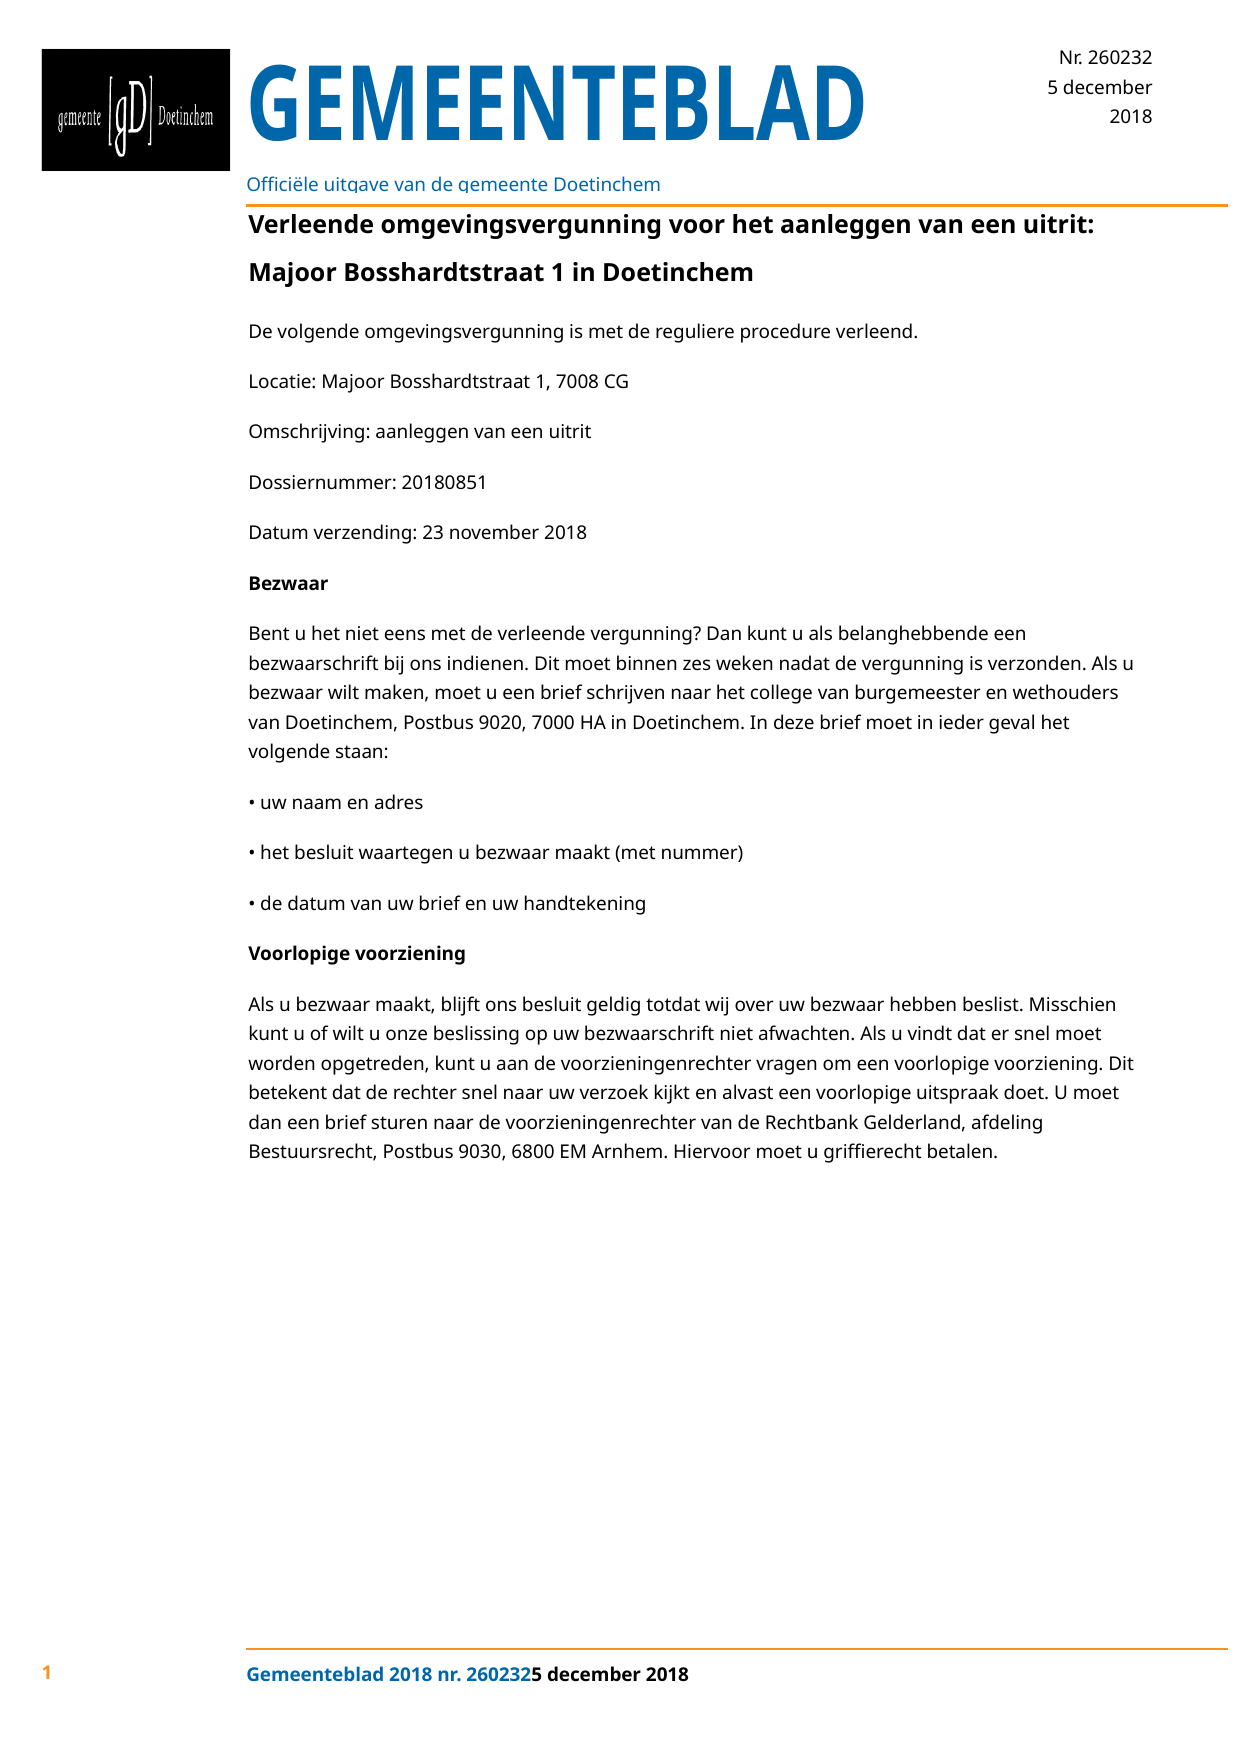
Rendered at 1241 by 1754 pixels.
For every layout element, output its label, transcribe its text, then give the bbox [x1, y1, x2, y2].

text Als u bezwaar maakt, blijft ons besluit geldig totdat wij over uw bezwaar hebben beslist. Misschien kunt u of wilt u onze beslissing op uw bezwaarschrift niet afwachten. Als u vindt dat er snel moet worden opgetreden, kunt u aan de voorzieningenrechter vragen om een voorlopige voorziening. Dit betekent dat de rechter snel naar uw verzoek kijkt en alvast een voorlopige uitspraak doet. U moet dan een brief sturen naar de voorzieningenrechter van de Rechtbank Gelderland, afdeling Bestuursrecht, Postbus 9030, 6800 EM Arnhem. Hiervoor moet u griffierecht betalen. [248, 991, 1152, 1164]
text Bent u het niet eens met de verleende vergunning? Dan kunt u als belanghebbende een bezwaarschrift bij ons indienen. Dit moet binnen zes weken nadat de vergunning is verzonden. Als u bezwaar wilt maken, moet u een brief schrijven naar het college van burgemeester en wethouders van Doetinchem, Postbus 9020, 7000 HA in Doetinchem. In deze brief moet in ieder geval het volgende staan: [248, 620, 1152, 764]
text • het besluit waartegen u bezwaar maakt (met nummer) [248, 839, 1152, 865]
text Omschrijving: aanleggen van een uitrit [248, 419, 1152, 444]
text Locatie: Majoor Bosshardtstraat 1, 7008 CG [248, 368, 1152, 394]
text • uw naam en adres [248, 789, 1152, 815]
text Bezwaar [248, 570, 1152, 596]
text • de datum van uw brief en uw handtekening [248, 890, 1152, 916]
text De volgende omgevingsvergunning is met de reguliere procedure verleend. [248, 318, 1152, 344]
text Datum verzending: 23 november 2018 [248, 519, 1152, 545]
text Verleende omgevingsvergunning voor het aanleggen van een uitrit: Majoor Bosshardtstraat 1 in Doetinchem [248, 207, 1152, 288]
picture [41, 47, 231, 172]
text Dossiernummer: 20180851 [248, 469, 1152, 495]
text Voorlopige voorziening [248, 940, 1152, 966]
